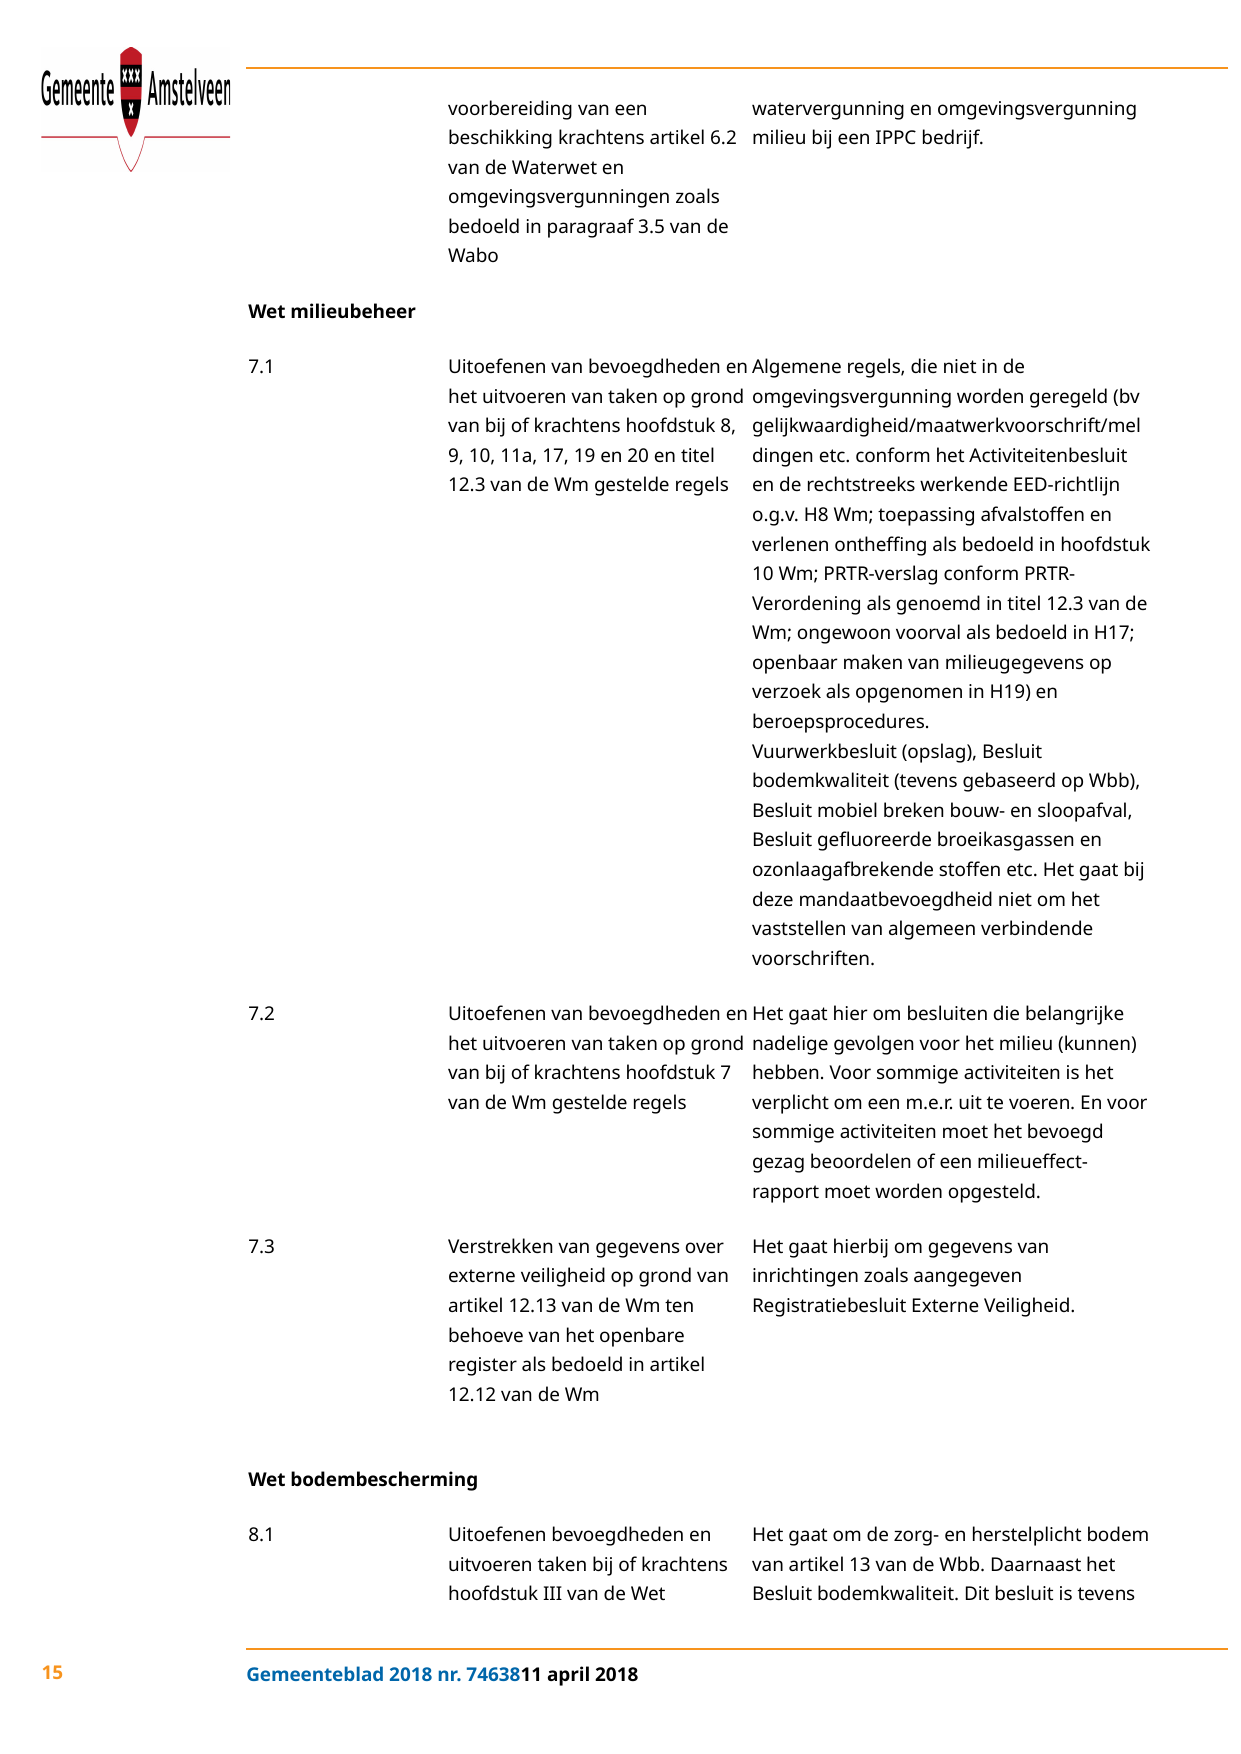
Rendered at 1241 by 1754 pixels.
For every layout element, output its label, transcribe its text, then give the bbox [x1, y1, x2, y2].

table_cell 7.1 [248, 353, 448, 1000]
table_cell Het gaat hier om besluiten die belangrijke nadelige gevolgen voor het milieu (kunnen) hebben. Voor sommige activiteiten is het verplicht om een m.e.r. uit te voeren. En voor sommige activiteiten moet het bevoegd gezag beoordelen of een milieueffect-rapport moet worden opgesteld. [752, 1000, 1152, 1233]
table_cell Het gaat om de zorg- en herstelplicht bodem van artikel 13 van de Wbb. Daarnaast het Besluit bodemkwaliteit. Dit besluit is tevens [752, 1521, 1152, 1606]
table_cell 8.1 [248, 1521, 448, 1606]
table_cell Wet milieubeheer [248, 269, 1152, 353]
picture [41, 47, 231, 172]
table_cell Verstrekken van gegevens over externe veiligheid op grond van artikel 12.13 van de Wm ten behoeve van het openbare register als bedoeld in artikel 12.12 van de Wm [448, 1233, 752, 1436]
table_cell 7.2 [248, 1000, 448, 1233]
table_cell Uitoefenen van bevoegdheden en het uitvoeren van taken op grond van bij of krachtens hoofdstuk 7 van de Wm gestelde regels [448, 1000, 752, 1233]
table_cell Algemene regels, die niet in de omgevingsvergunning worden geregeld (bv gelijkwaardigheid/maatwerkvoorschrift/meldingen etc. conform het Activiteitenbesluit en de rechtstreeks werkende EED-richtlijn o.g.v. H8 Wm; toepassing afvalstoffen en verlenen ontheffing als bedoeld in hoofdstuk 10 Wm; PRTR-verslag conform PRTR-Verordening als genoemd in titel 12.3 van de Wm; ongewoon voorval als bedoeld in H17; openbaar maken van milieugegevens op verzoek als opgenomen in H19) en beroepsprocedures. Vuurwerkbesluit (opslag), Besluit bodemkwaliteit (tevens gebaseerd op Wbb), Besluit mobiel breken bouw- en sloopafval, Besluit gefluoreerde broeikasgassen en ozonlaagafbrekende stoffen etc. Het gaat bij deze mandaatbevoegdheid niet om het vaststellen van algemeen verbindende voorschriften. [752, 353, 1152, 1000]
table_cell watervergunning en omgevingsvergunning milieu bij een IPPC bedrijf. [752, 95, 1152, 268]
table_cell Wet bodembescherming [248, 1436, 1152, 1521]
table_cell Uitoefenen van bevoegdheden en het uitvoeren van taken op grond van bij of krachtens hoofdstuk 8, 9, 10, 11a, 17, 19 en 20 en titel 12.3 van de Wm gestelde regels [448, 353, 752, 1000]
table_cell 7.3 [248, 1233, 448, 1436]
table_cell [248, 95, 448, 268]
table_cell voorbereiding van een beschikking krachtens artikel 6.2 van de Waterwet en omgevingsvergunningen zoals bedoeld in paragraaf 3.5 van de Wabo [448, 95, 752, 268]
table_cell Uitoefenen bevoegdheden en uitvoeren taken bij of krachtens hoofdstuk III van de Wet [448, 1521, 752, 1606]
table_cell Het gaat hierbij om gegevens van inrichtingen zoals aangegeven Registratiebesluit Externe Veiligheid. [752, 1233, 1152, 1436]
